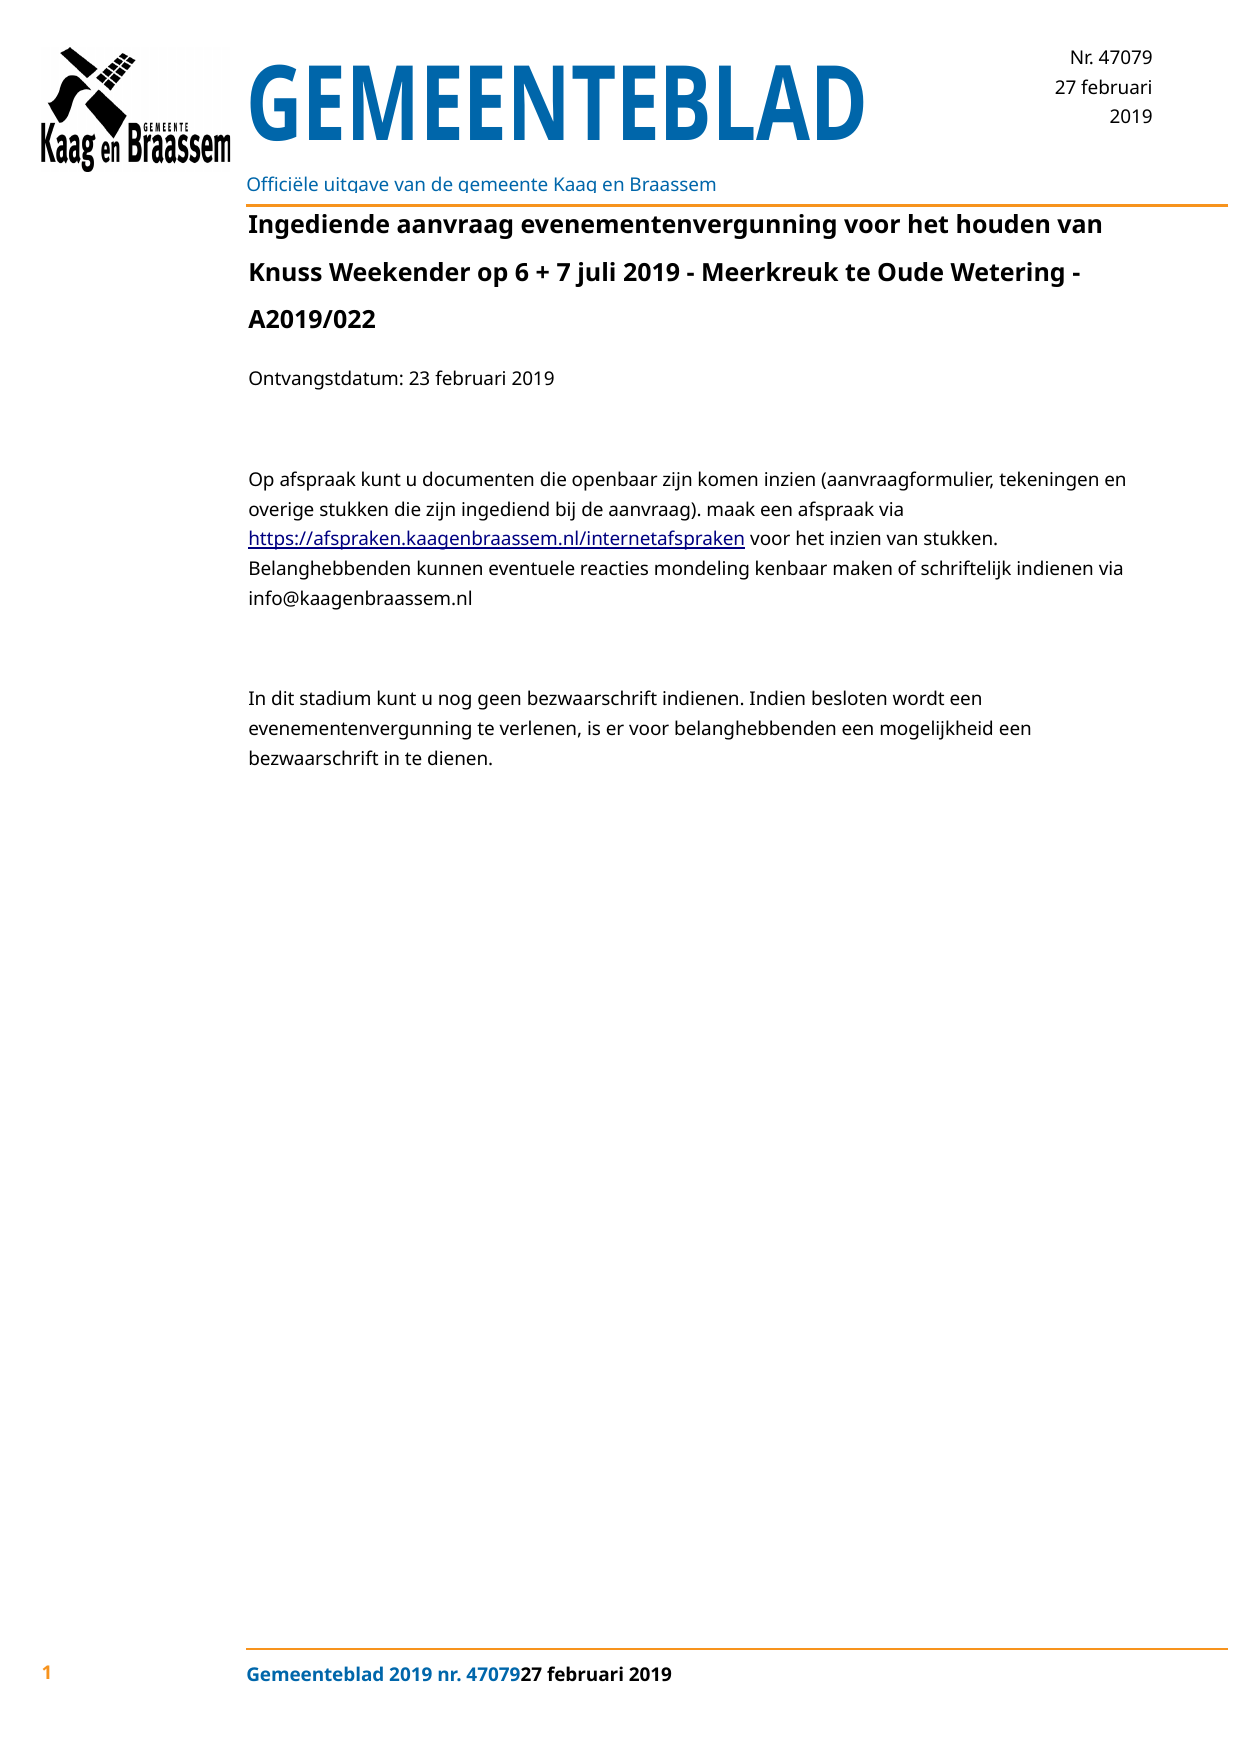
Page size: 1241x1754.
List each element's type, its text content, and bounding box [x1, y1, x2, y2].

text In dit stadium kunt u nog geen bezwaarschrift indienen. Indien besloten wordt een evenementenvergunning te verlenen, is er voor belanghebbenden een mogelijkheid een bezwaarschrift in te dienen. [248, 686, 1152, 770]
text Op afspraak kunt u documenten die openbaar zijn komen inzien (aanvraagformulier, tekeningen en overige stukken die zijn ingediend bij de aanvraag). maak een afspraak via https://afspraken.kaagenbraassem.nl/internetafspraken voor het inzien van stukken. Belanghebbenden kunnen eventuele reacties mondeling kenbaar maken of schriftelijk indienen via info@kaagenbraassem.nl [248, 466, 1152, 610]
text Ingediende aanvraag evenementenvergunning voor het houden van Knuss Weekender op 6 + 7 juli 2019 - Meerkreuk te Oude Wetering - A2019/022 [248, 207, 1152, 336]
picture [41, 47, 231, 172]
text Ontvangstdatum: 23 februari 2019 [248, 366, 1152, 391]
